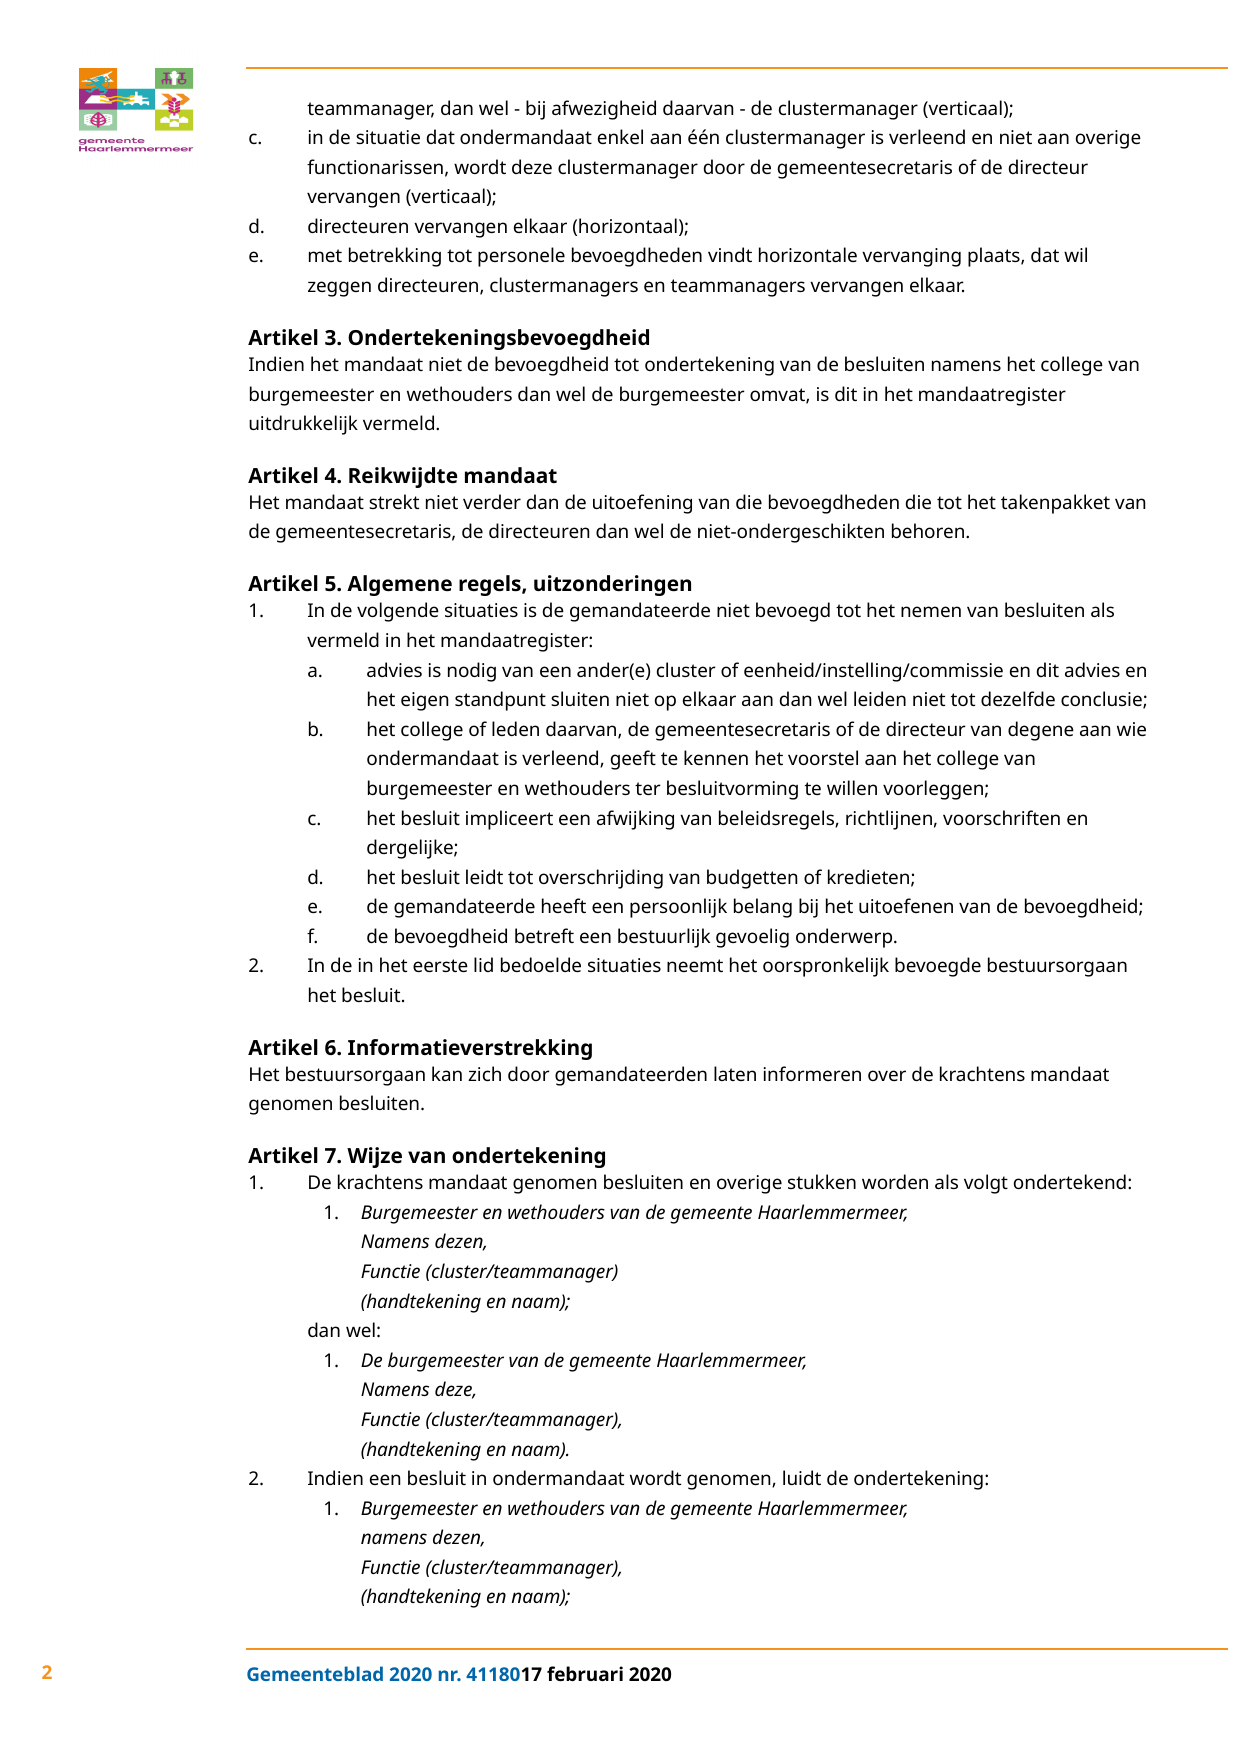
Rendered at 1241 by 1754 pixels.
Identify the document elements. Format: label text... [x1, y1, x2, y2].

list In de volgende situaties is de gemandateerde niet bevoegd tot het nemen van besluiten als vermeld in het mandaatregister: [248, 598, 1152, 653]
list (handtekening en naam); [323, 1288, 1152, 1313]
list Functie (cluster/teammanager), [323, 1406, 1152, 1432]
list de bevoegdheid betreft een bestuurlijk gevoelig onderwerp. [307, 923, 1152, 949]
text Artikel 7. Wijze van ondertekening [248, 1141, 1152, 1169]
text Artikel 3. Ondertekeningsbevoegdheid [248, 323, 1152, 351]
list (handtekening en naam); [323, 1584, 1152, 1609]
list Namens dezen, [323, 1229, 1152, 1254]
list het besluit leidt tot overschrijding van budgetten of kredieten; [307, 864, 1152, 889]
list dan wel: [248, 1317, 1152, 1343]
list advies is nodig van een ander(e) cluster of eenheid/instelling/commissie en dit advies en het eigen standpunt sluiten niet op elkaar aan dan wel leiden niet tot dezelfde conclusie; [307, 657, 1152, 712]
list directeuren vervangen elkaar (horizontaal); [248, 213, 1152, 239]
text Artikel 5. Algemene regels, uitzonderingen [248, 569, 1152, 598]
text Het mandaat strekt niet verder dan de uitoefening van die bevoegdheden die tot het takenpakket van de gemeentesecretaris, de directeuren dan wel de niet-ondergeschikten behoren. [248, 489, 1152, 544]
list in de situatie dat ondermandaat enkel aan één clustermanager is verleend en niet aan overige functionarissen, wordt deze clustermanager door de gemeentesecretaris of de directeur vervangen (verticaal); [248, 124, 1152, 209]
text Indien het mandaat niet de bevoegdheid tot ondertekening van de besluiten namens het college van burgemeester en wethouders dan wel de burgemeester omvat, is dit in het mandaatregister uitdrukkelijk vermeld. [248, 351, 1152, 436]
list (handtekening en naam). [323, 1436, 1152, 1461]
list Burgemeester en wethouders van de gemeente Haarlemmermeer, [323, 1199, 1152, 1225]
text Artikel 4. Reikwijdte mandaat [248, 461, 1152, 489]
list met betrekking tot personele bevoegdheden vindt horizontale vervanging plaats, dat wil zeggen directeuren, clustermanagers en teammanagers vervangen elkaar. [248, 243, 1152, 298]
list Indien een besluit in ondermandaat wordt genomen, luidt de ondertekening: [248, 1465, 1152, 1491]
list namens dezen, [323, 1524, 1152, 1550]
text Artikel 6. Informatieverstrekking [248, 1033, 1152, 1061]
list Namens deze, [323, 1377, 1152, 1402]
list In de in het eerste lid bedoelde situaties neemt het oorspronkelijk bevoegde bestuursorgaan het besluit. [248, 953, 1152, 1008]
picture [41, 47, 231, 172]
list teammanager, dan wel - bij afwezigheid daarvan - de clustermanager (verticaal); [248, 95, 1152, 121]
list het college of leden daarvan, de gemeentesecretaris of de directeur van degene aan wie ondermandaat is verleend, geeft te kennen het voorstel aan het college van burgemeester en wethouders ter besluitvorming te willen voorleggen; [307, 716, 1152, 801]
list De burgemeester van de gemeente Haarlemmermeer, [323, 1347, 1152, 1373]
list De krachtens mandaat genomen besluiten en overige stukken worden als volgt ondertekend: [248, 1169, 1152, 1195]
list Burgemeester en wethouders van de gemeente Haarlemmermeer, [323, 1495, 1152, 1521]
list Functie (cluster/teammanager) [323, 1258, 1152, 1284]
text Het bestuursorgaan kan zich door gemandateerden laten informeren over de krachtens mandaat genomen besluiten. [248, 1061, 1152, 1116]
list de gemandateerde heeft een persoonlijk belang bij het uitoefenen van de bevoegdheid; [307, 893, 1152, 919]
list Functie (cluster/teammanager), [323, 1554, 1152, 1580]
list het besluit impliceert een afwijking van beleidsregels, richtlijnen, voorschriften en dergelijke; [307, 805, 1152, 860]
